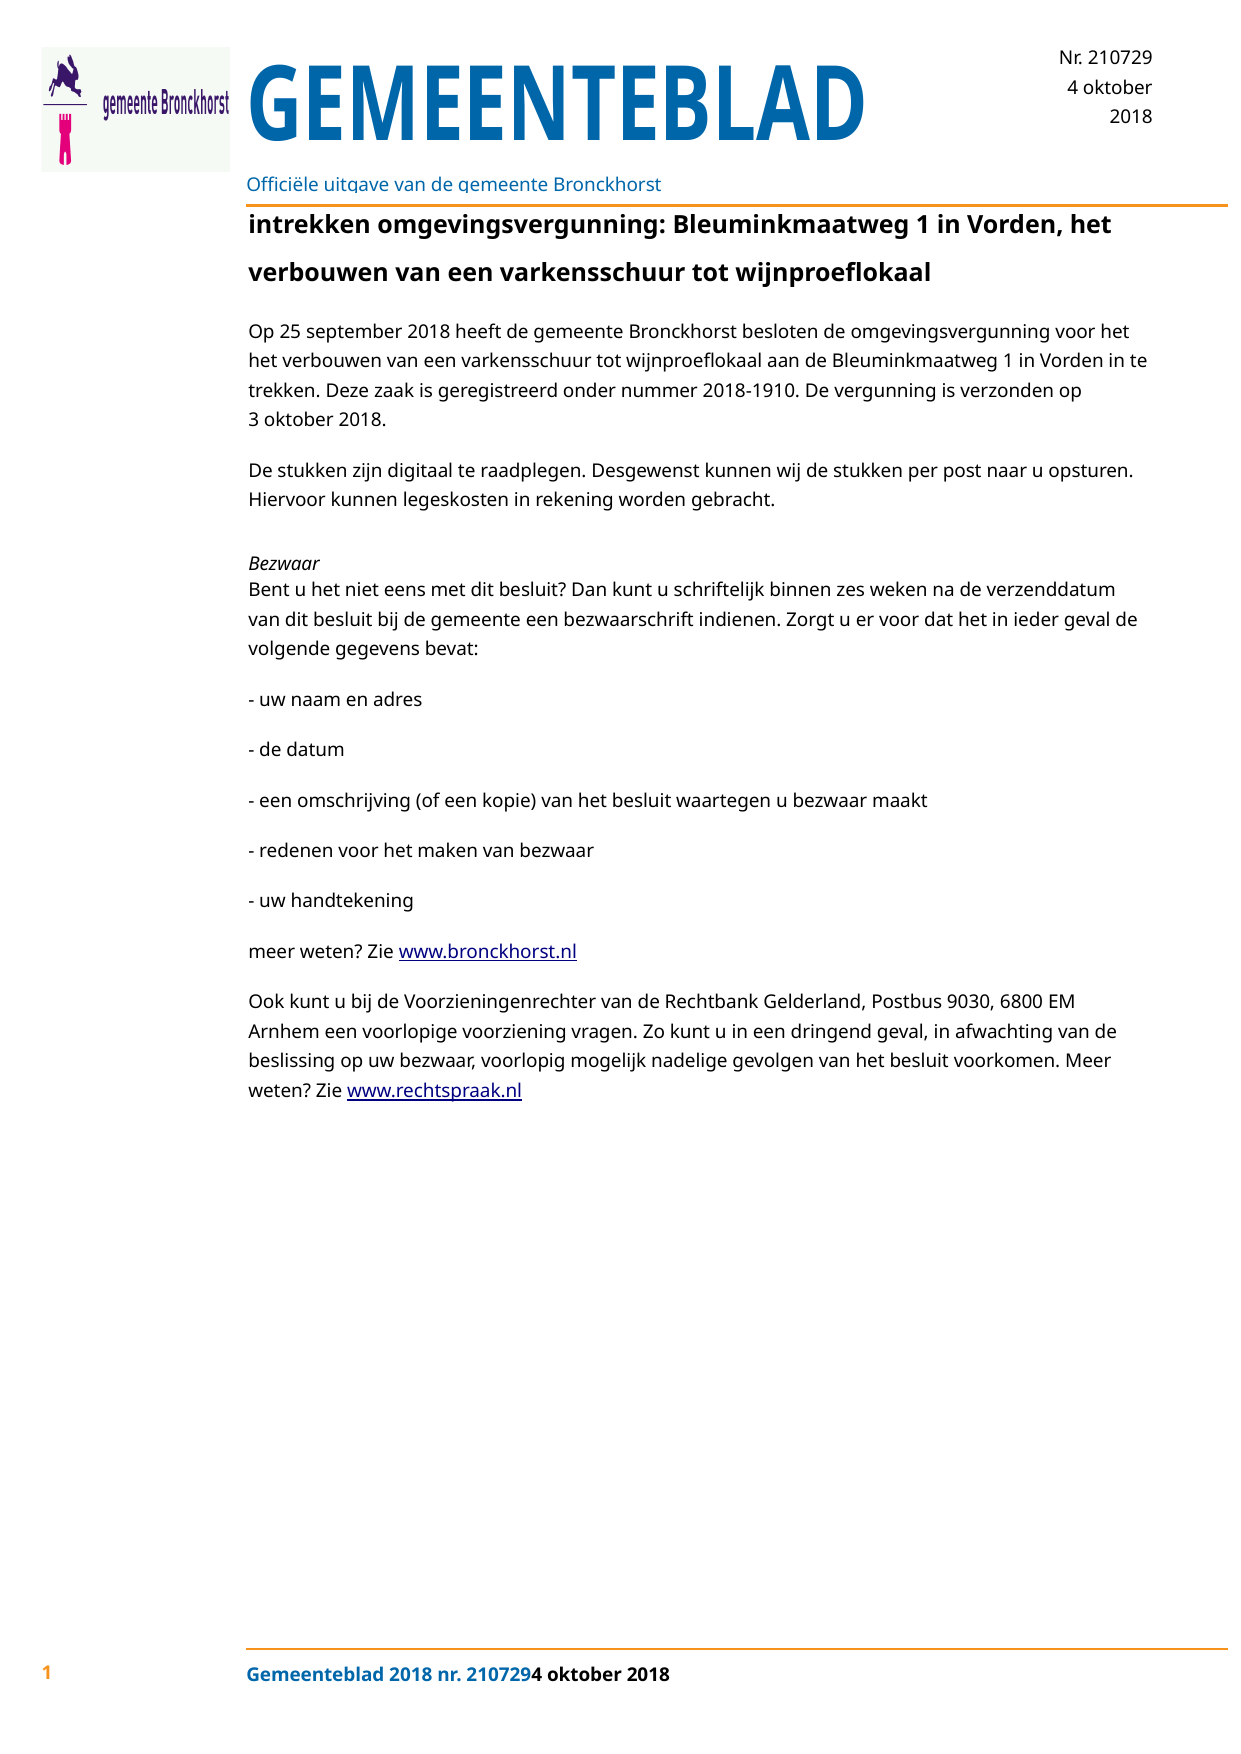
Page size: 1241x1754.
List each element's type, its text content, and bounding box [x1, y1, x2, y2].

picture [41, 47, 231, 172]
text - uw handtekening [248, 888, 1152, 913]
text - uw naam en adres [248, 686, 1152, 712]
text - de datum [248, 736, 1152, 762]
text Op 25 september 2018 heeft de gemeente Bronckhorst besloten de omgevingsvergunning voor het het verbouwen van een varkensschuur tot wijnproeflokaal aan de Bleuminkmaatweg 1 in Vorden in te trekken. Deze zaak is geregistreerd onder nummer 2018-1910. De vergunning is verzonden op 3 oktober 2018. [248, 318, 1152, 432]
text - redenen voor het maken van bezwaar [248, 837, 1152, 863]
text - een omschrijving (of een kopie) van het besluit waartegen u bezwaar maakt [248, 787, 1152, 812]
text Bent u het niet eens met dit besluit? Dan kunt u schriftelijk binnen zes weken na de verzenddatum van dit besluit bij de gemeente een bezwaarschrift indienen. Zorgt u er voor dat het in ieder geval de volgende gegevens bevat: [248, 576, 1152, 661]
text De stukken zijn digitaal te raadplegen. Desgewenst kunnen wij de stukken per post naar u opsturen. Hiervoor kunnen legeskosten in rekening worden gebracht. [248, 457, 1152, 512]
text Bezwaar [248, 551, 1152, 576]
text intrekken omgevingsvergunning: Bleuminkmaatweg 1 in Vorden, het verbouwen van een varkensschuur tot wijnproeflokaal [248, 207, 1152, 288]
text Ook kunt u bij de Voorzieningenrechter van de Rechtbank Gelderland, Postbus 9030, 6800 EM Arnhem een voorlopige voorziening vragen. Zo kunt u in een dringend geval, in afwachting van de beslissing op uw bezwaar, voorlopig mogelijk nadelige gevolgen van het besluit voorkomen. Meer weten? Zie www.rechtspraak.nl [248, 988, 1152, 1103]
text meer weten? Zie www.bronckhorst.nl [248, 938, 1152, 964]
